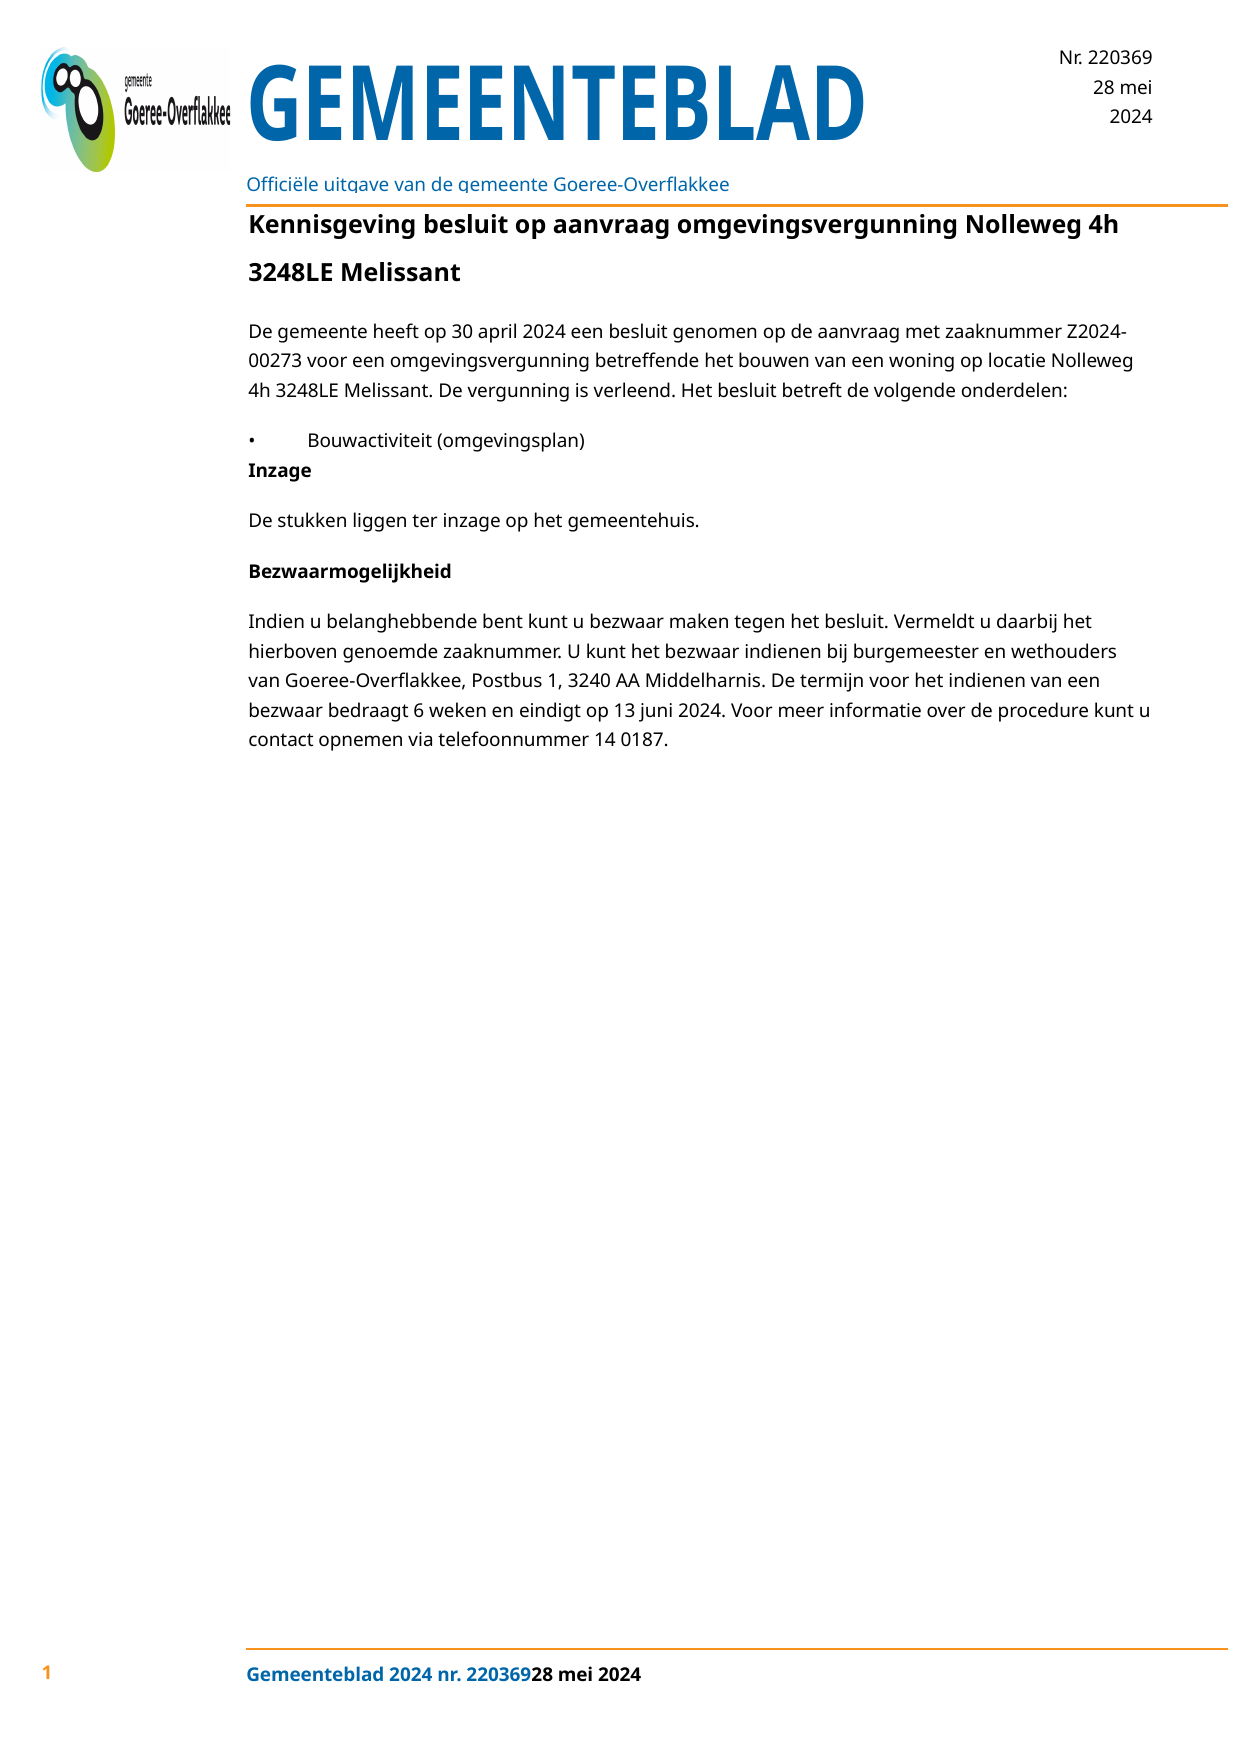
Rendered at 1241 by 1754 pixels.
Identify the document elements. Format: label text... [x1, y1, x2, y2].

text Kennisgeving besluit op aanvraag omgevingsvergunning Nolleweg 4h 3248LE Melissant [248, 207, 1152, 288]
list Bouwactiviteit (omgevingsplan) [248, 427, 1152, 453]
text Bezwaarmogelijkheid [248, 558, 1152, 584]
text De gemeente heeft op 30 april 2024 een besluit genomen op de aanvraag met zaaknummer Z2024-00273 voor een omgevingsvergunning betreffende het bouwen van een woning op locatie Nolleweg 4h 3248LE Melissant. De vergunning is verleend. Het besluit betreft de volgende onderdelen: [248, 318, 1152, 403]
text De stukken liggen ter inzage op het gemeentehuis. [248, 507, 1152, 533]
text Indien u belanghebbende bent kunt u bezwaar maken tegen het besluit. Vermeldt u daarbij het hierboven genoemde zaaknummer. U kunt het bezwaar indienen bij burgemeester en wethouders van Goeree-Overflakkee, Postbus 1, 3240 AA Middelharnis. De termijn voor het indienen van een bezwaar bedraagt 6 weken en eindigt op 13 juni 2024. Voor meer informatie over de procedure kunt u contact opnemen via telefoonnummer 14 0187. [248, 608, 1152, 752]
picture [41, 47, 231, 172]
text Inzage [248, 457, 1152, 483]
